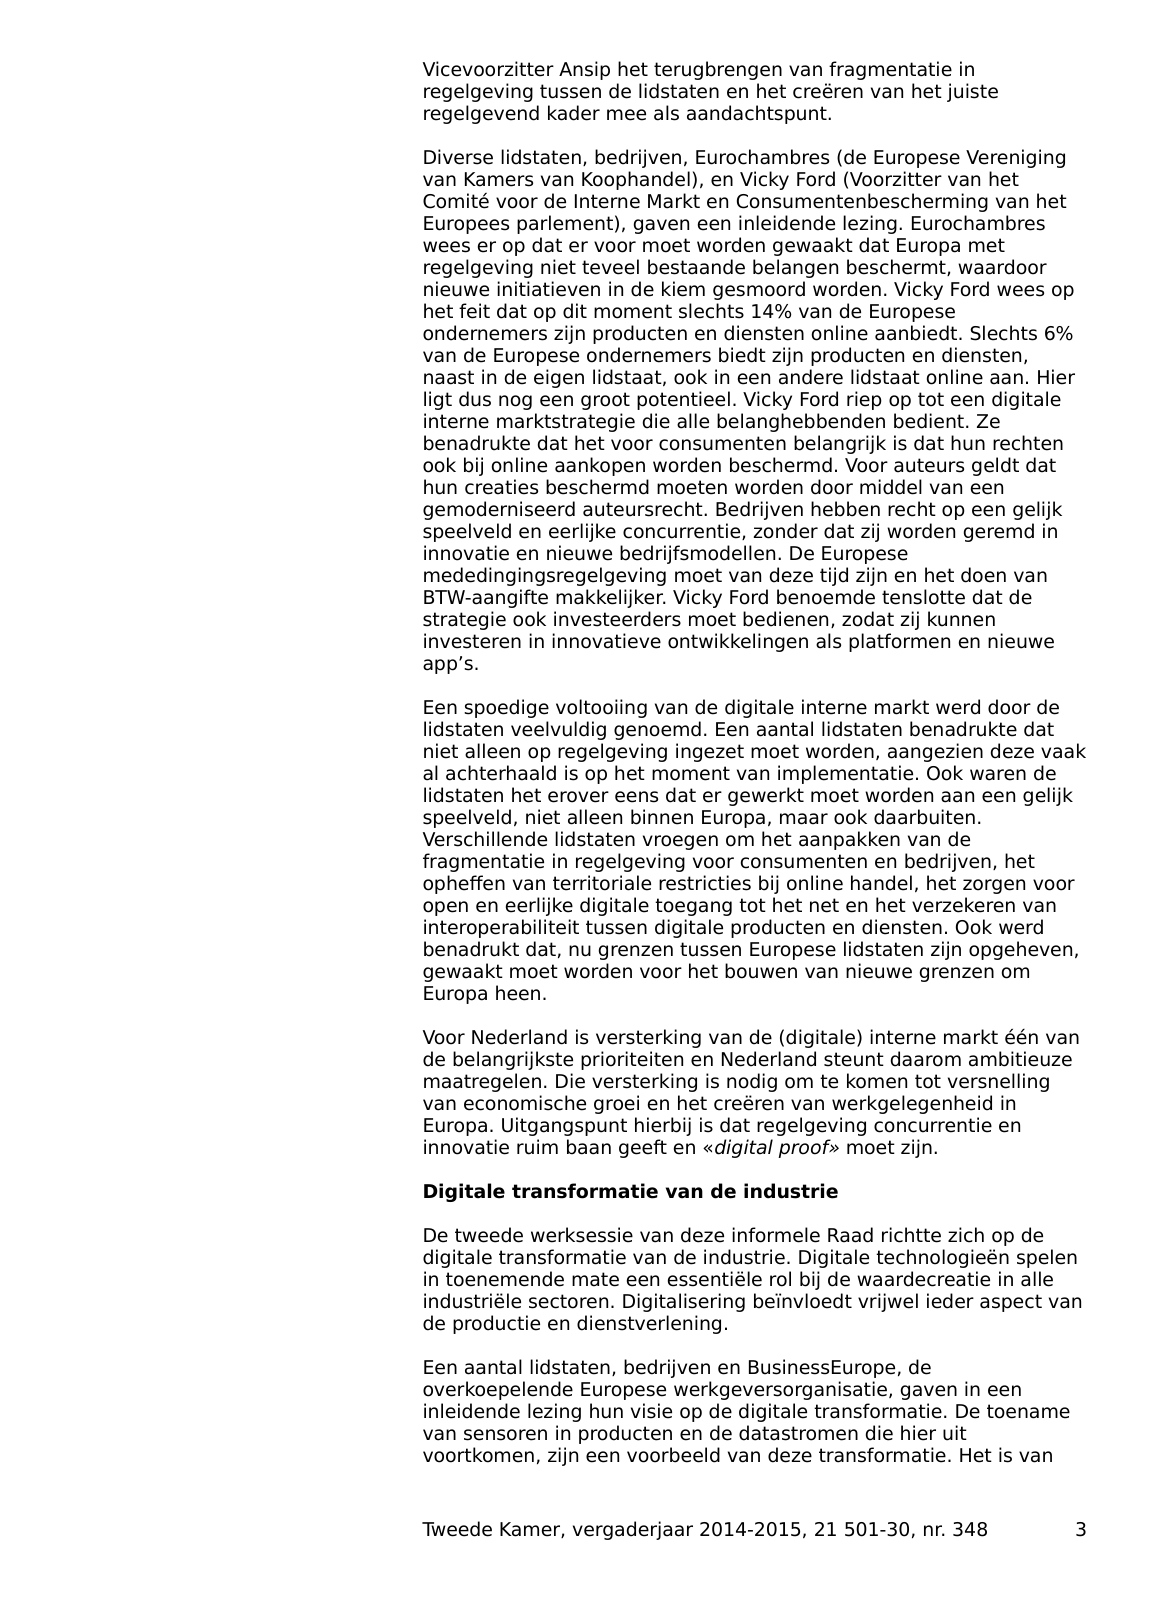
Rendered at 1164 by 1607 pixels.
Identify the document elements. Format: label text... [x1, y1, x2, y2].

text Vicevoorzitter Ansip het terugbrengen van fragmentatie in regelgeving tussen de lidstaten en het creëren van het juiste regelgevend kader mee als aandachtspunt. [422, 59, 1087, 125]
text Diverse lidstaten, bedrijven, Eurochambres (de Europese Vereniging van Kamers van Koophandel), en Vicky Ford (Voorzitter van het Comité voor de Interne Markt en Consumentenbescherming van het Europees parlement), gaven een inleidende lezing. Eurochambres wees er op dat er voor moet worden gewaakt dat Europa met regelgeving niet teveel bestaande belangen beschermt, waardoor nieuwe initiatieven in de kiem gesmoord worden. Vicky Ford wees op het feit dat op dit moment slechts 14% van de Europese ondernemers zijn producten en diensten online aanbiedt. Slechts 6% van de Europese ondernemers biedt zijn producten en diensten, naast in de eigen lidstaat, ook in een andere lidstaat online aan. Hier ligt dus nog een groot potentieel. Vicky Ford riep op tot een digitale interne marktstrategie die alle belanghebbenden bedient. Ze benadrukte dat het voor consumenten belangrijk is dat hun rechten ook bij online aankopen worden beschermd. Voor auteurs geldt dat hun creaties beschermd moeten worden door middel van een gemoderniseerd auteursrecht. Bedrijven hebben recht op een gelijk speelveld en eerlijke concurrentie, zonder dat zij worden geremd in innovatie en nieuwe bedrijfsmodellen. De Europese mededingingsregelgeving moet van deze tijd zijn en het doen van BTW-aangifte makkelijker. Vicky Ford benoemde tenslotte dat de strategie ook investeerders moet bedienen, zodat zij kunnen investeren in innovatieve ontwikkelingen als platformen en nieuwe app’s. [422, 147, 1087, 675]
text De tweede werksessie van deze informele Raad richtte zich op de digitale transformatie van de industrie. Digitale technologieën spelen in toenemende mate een essentiële rol bij de waardecreatie in alle industriële sectoren. Digitalisering beïnvloedt vrijwel ieder aspect van de productie en dienstverlening. [422, 1225, 1087, 1335]
text Een aantal lidstaten, bedrijven en BusinessEurope, de overkoepelende Europese werkgeversorganisatie, gaven in een inleidende lezing hun visie op de digitale transformatie. De toename van sensoren in producten en de datastromen die hier uit voortkomen, zijn een voorbeeld van deze transformatie. Het is van [422, 1357, 1087, 1467]
text Een spoedige voltooiing van de digitale interne markt werd door de lidstaten veelvuldig genoemd. Een aantal lidstaten benadrukte dat niet alleen op regelgeving ingezet moet worden, aangezien deze vaak al achterhaald is op het moment van implementatie. Ook waren de lidstaten het erover eens dat er gewerkt moet worden aan een gelijk speelveld, niet alleen binnen Europa, maar ook daarbuiten. Verschillende lidstaten vroegen om het aanpakken van de fragmentatie in regelgeving voor consumenten en bedrijven, het opheffen van territoriale restricties bij online handel, het zorgen voor open en eerlijke digitale toegang tot het net en het verzekeren van interoperabiliteit tussen digitale producten en diensten. Ook werd benadrukt dat, nu grenzen tussen Europese lidstaten zijn opgeheven, gewaakt moet worden voor het bouwen van nieuwe grenzen om Europa heen. [422, 697, 1087, 1004]
subtitle Digitale transformatie van de industrie [422, 1181, 1087, 1203]
text Voor Nederland is versterking van de (digitale) interne markt één van de belangrijkste prioriteiten en Nederland steunt daarom ambitieuze maatregelen. Die versterking is nodig om te komen tot versnelling van economische groei en het creëren van werkgelegenheid in Europa. Uitgangspunt hierbij is dat regelgeving concurrentie en innovatie ruim baan geeft en «digital proof» moet zijn. [422, 1027, 1087, 1159]
